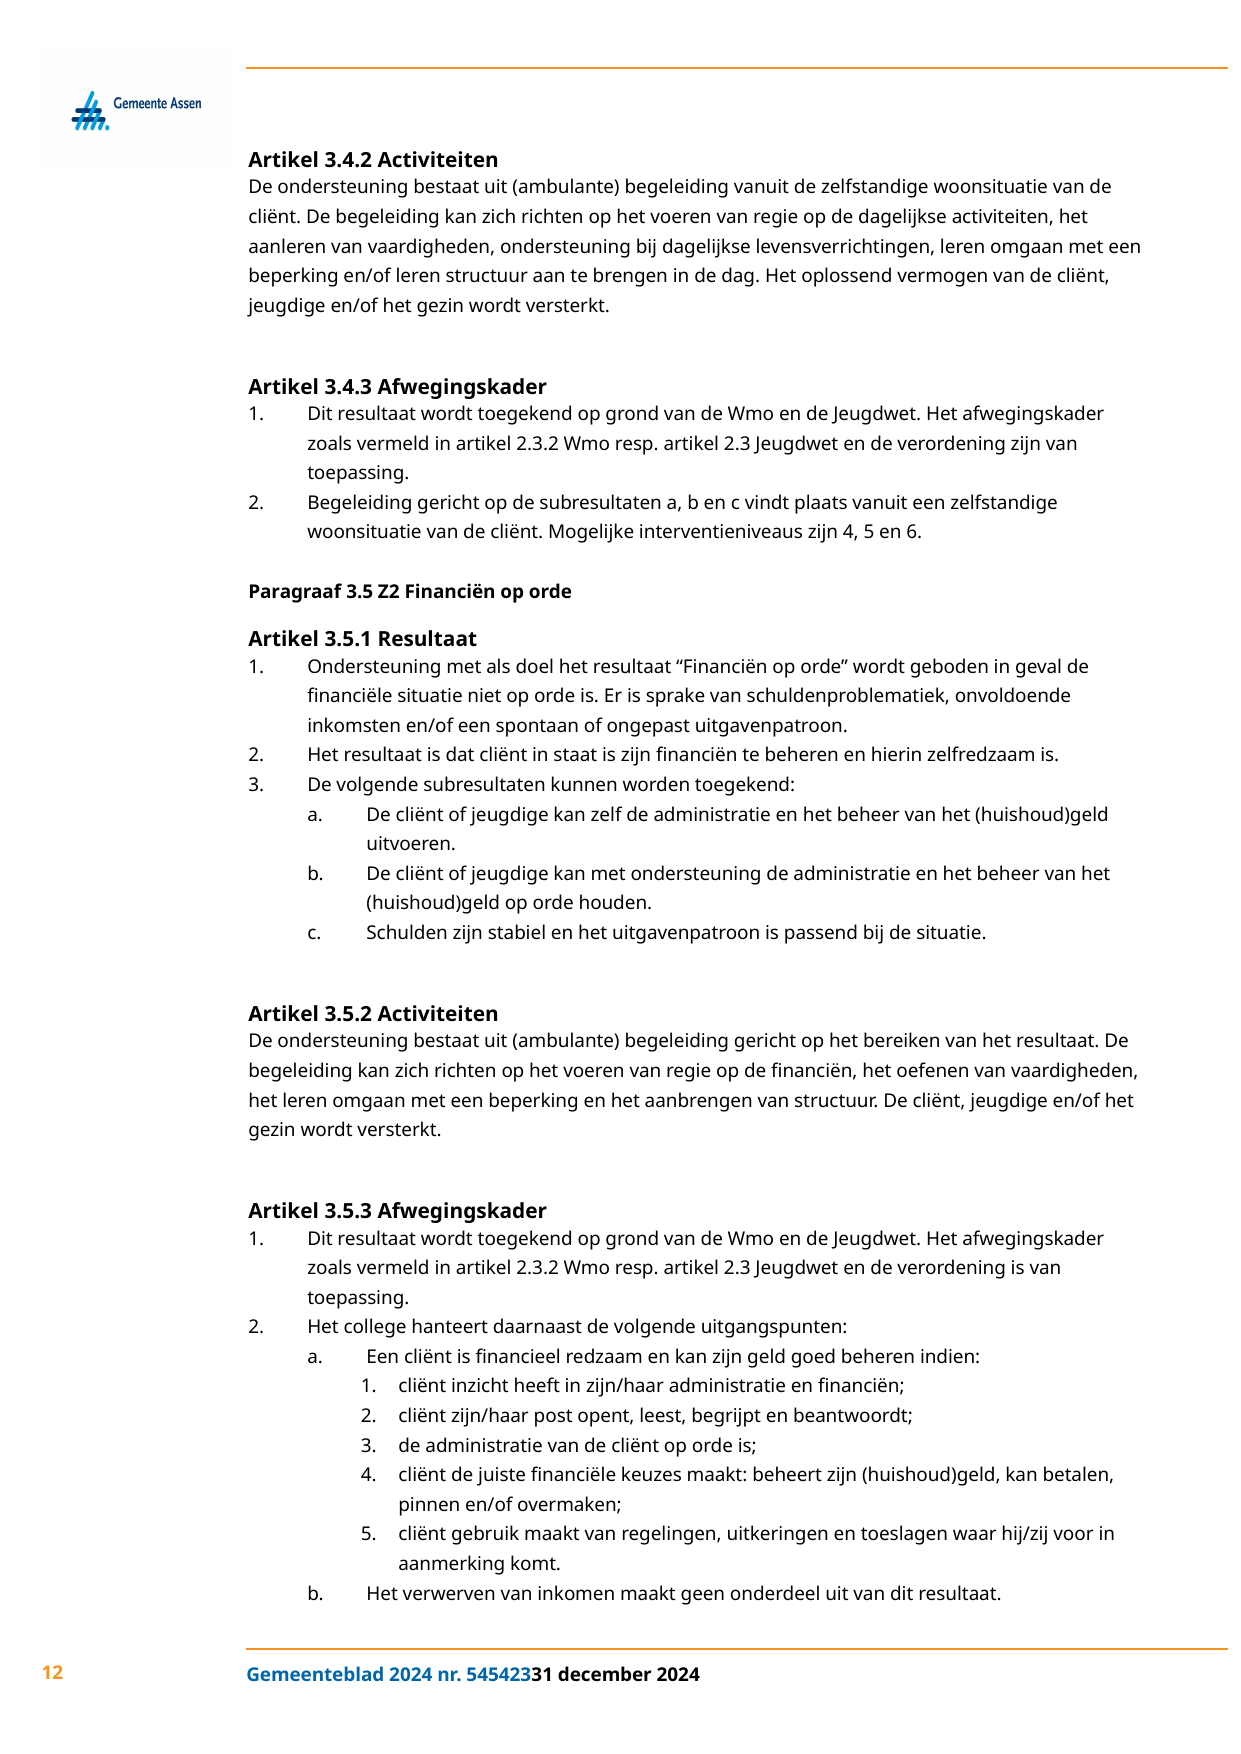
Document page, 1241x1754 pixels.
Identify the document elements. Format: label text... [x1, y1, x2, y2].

list Begeleiding gericht op de subresultaten a, b en c vindt plaats vanuit een zelfstandige woonsituatie van de cliënt. Mogelijke interventieniveaus zijn 4, 5 en 6. [248, 489, 1152, 544]
text Artikel 3.4.2 Activiteiten [248, 145, 1152, 174]
list Ondersteuning met als doel het resultaat “Financiën op orde” wordt geboden in geval de financiële situatie niet op orde is. Er is sprake van schuldenproblematiek, onvoldoende inkomsten en/of een spontaan of ongepast uitgavenpatroon. [248, 653, 1152, 738]
list cliënt de juiste financiële keuzes maakt: beheert zijn (huishoud)geld, kan betalen, pinnen en/of overmaken; [361, 1461, 1152, 1517]
text De ondersteuning bestaat uit (ambulante) begeleiding gericht op het bereiken van het resultaat. De begeleiding kan zich richten op het voeren van regie op de financiën, het oefenen van vaardigheden, het leren omgaan met een beperking en het aanbrengen van structuur. De cliënt, jeugdige en/of het gezin wordt versterkt. [248, 1028, 1152, 1142]
list cliënt zijn/haar post opent, leest, begrijpt en beantwoordt; [361, 1402, 1152, 1428]
text Paragraaf 3.5 Z2 Financiën op orde [248, 578, 1152, 604]
list Dit resultaat wordt toegekend op grond van de Wmo en de Jeugdwet. Het afwegingskader zoals vermeld in artikel 2.3.2 Wmo resp. artikel 2.3 Jeugdwet en de verordening zijn van toepassing. [248, 400, 1152, 485]
list Schulden zijn stabiel en het uitgavenpatroon is passend bij de situatie. [307, 919, 1152, 945]
list Een cliënt is financieel redzaam en kan zijn geld goed beheren indien: [307, 1343, 1152, 1369]
list cliënt inzicht heeft in zijn/haar administratie en financiën; [361, 1373, 1152, 1398]
text De ondersteuning bestaat uit (ambulante) begeleiding vanuit de zelfstandige woonsituatie van de cliënt. De begeleiding kan zich richten op het voeren van regie op de dagelijkse activiteiten, het aanleren van vaardigheden, ondersteuning bij dagelijkse levensverrichtingen, leren omgaan met een beperking en/of leren structuur aan te brengen in de dag. Het oplossend vermogen van de cliënt, jeugdige en/of het gezin wordt versterkt. [248, 174, 1152, 318]
list De volgende subresultaten kunnen worden toegekend: [248, 771, 1152, 797]
list De cliënt of jeugdige kan zelf de administratie en het beheer van het (huishoud)geld uitvoeren. [307, 801, 1152, 856]
list cliënt gebruik maakt van regelingen, uitkeringen en toeslagen waar hij/zij voor in aanmerking komt. [361, 1521, 1152, 1576]
picture [41, 47, 231, 172]
text Artikel 3.5.3 Afwegingskader [248, 1196, 1152, 1225]
list Het verwerven van inkomen maakt geen onderdeel uit van dit resultaat. [307, 1580, 1152, 1606]
list de administratie van de cliënt op orde is; [361, 1432, 1152, 1458]
list Het resultaat is dat cliënt in staat is zijn financiën te beheren en hierin zelfredzaam is. [248, 742, 1152, 767]
list Het college hanteert daarnaast de volgende uitgangspunten: [248, 1313, 1152, 1339]
text Artikel 3.5.2 Activiteiten [248, 999, 1152, 1028]
list De cliënt of jeugdige kan met ondersteuning de administratie en het beheer van het (huishoud)geld op orde houden. [307, 860, 1152, 915]
text Artikel 3.5.1 Resultaat [248, 624, 1152, 653]
list Dit resultaat wordt toegekend op grond van de Wmo en de Jeugdwet. Het afwegingskader zoals vermeld in artikel 2.3.2 Wmo resp. artikel 2.3 Jeugdwet en de verordening is van toepassing. [248, 1225, 1152, 1310]
text Artikel 3.4.3 Afwegingskader [248, 372, 1152, 400]
